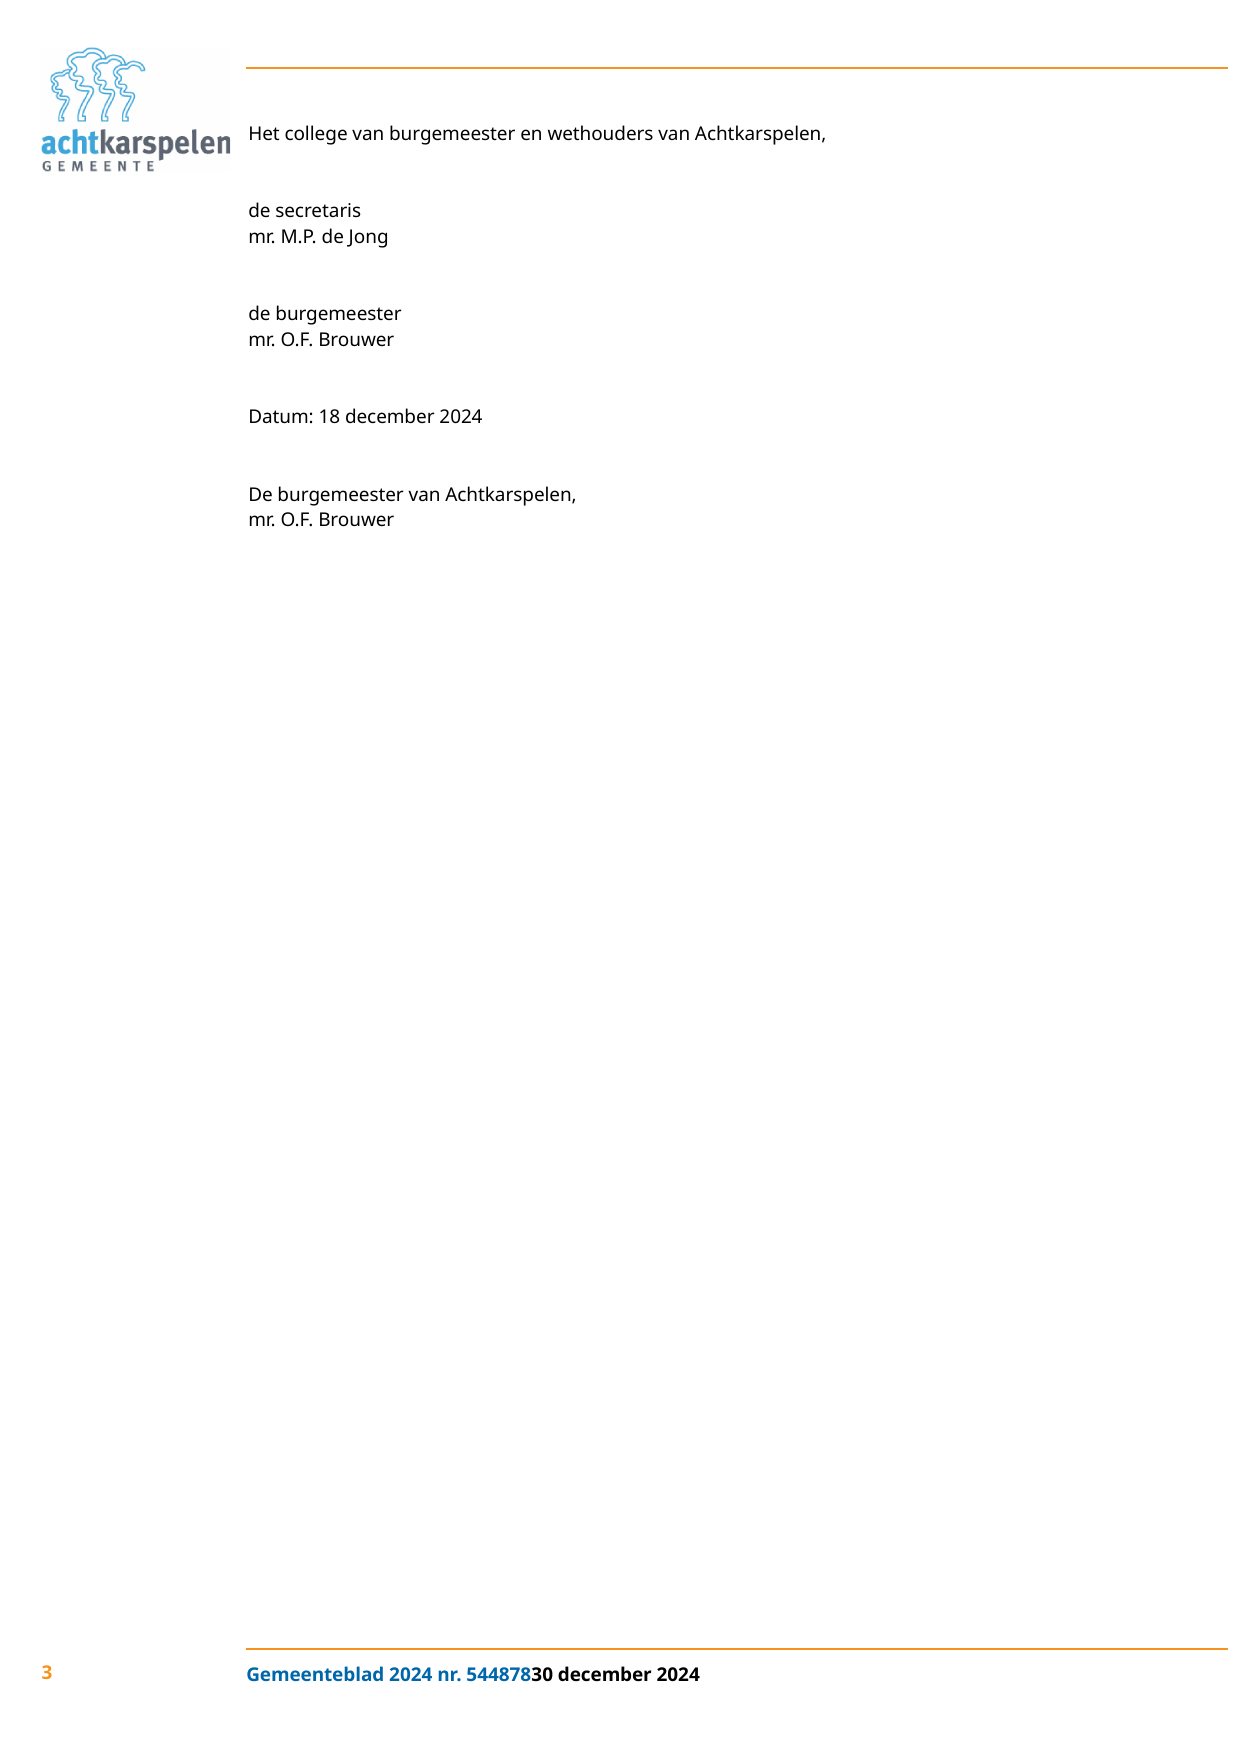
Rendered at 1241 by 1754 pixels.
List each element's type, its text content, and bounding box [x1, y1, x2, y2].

text de burgemeester [248, 301, 1152, 326]
text de secretaris [248, 198, 1152, 223]
text Datum: 18 december 2024 [248, 403, 1152, 429]
text mr. O.F. Brouwer [248, 506, 1152, 532]
text mr. O.F. Brouwer [248, 326, 1152, 352]
picture [41, 47, 231, 172]
text De burgemeester van Achtkarspelen, [248, 481, 1152, 506]
text mr. M.P. de Jong [248, 223, 1152, 249]
text Het college van burgemeester en wethouders van Achtkarspelen, [248, 121, 1152, 146]
